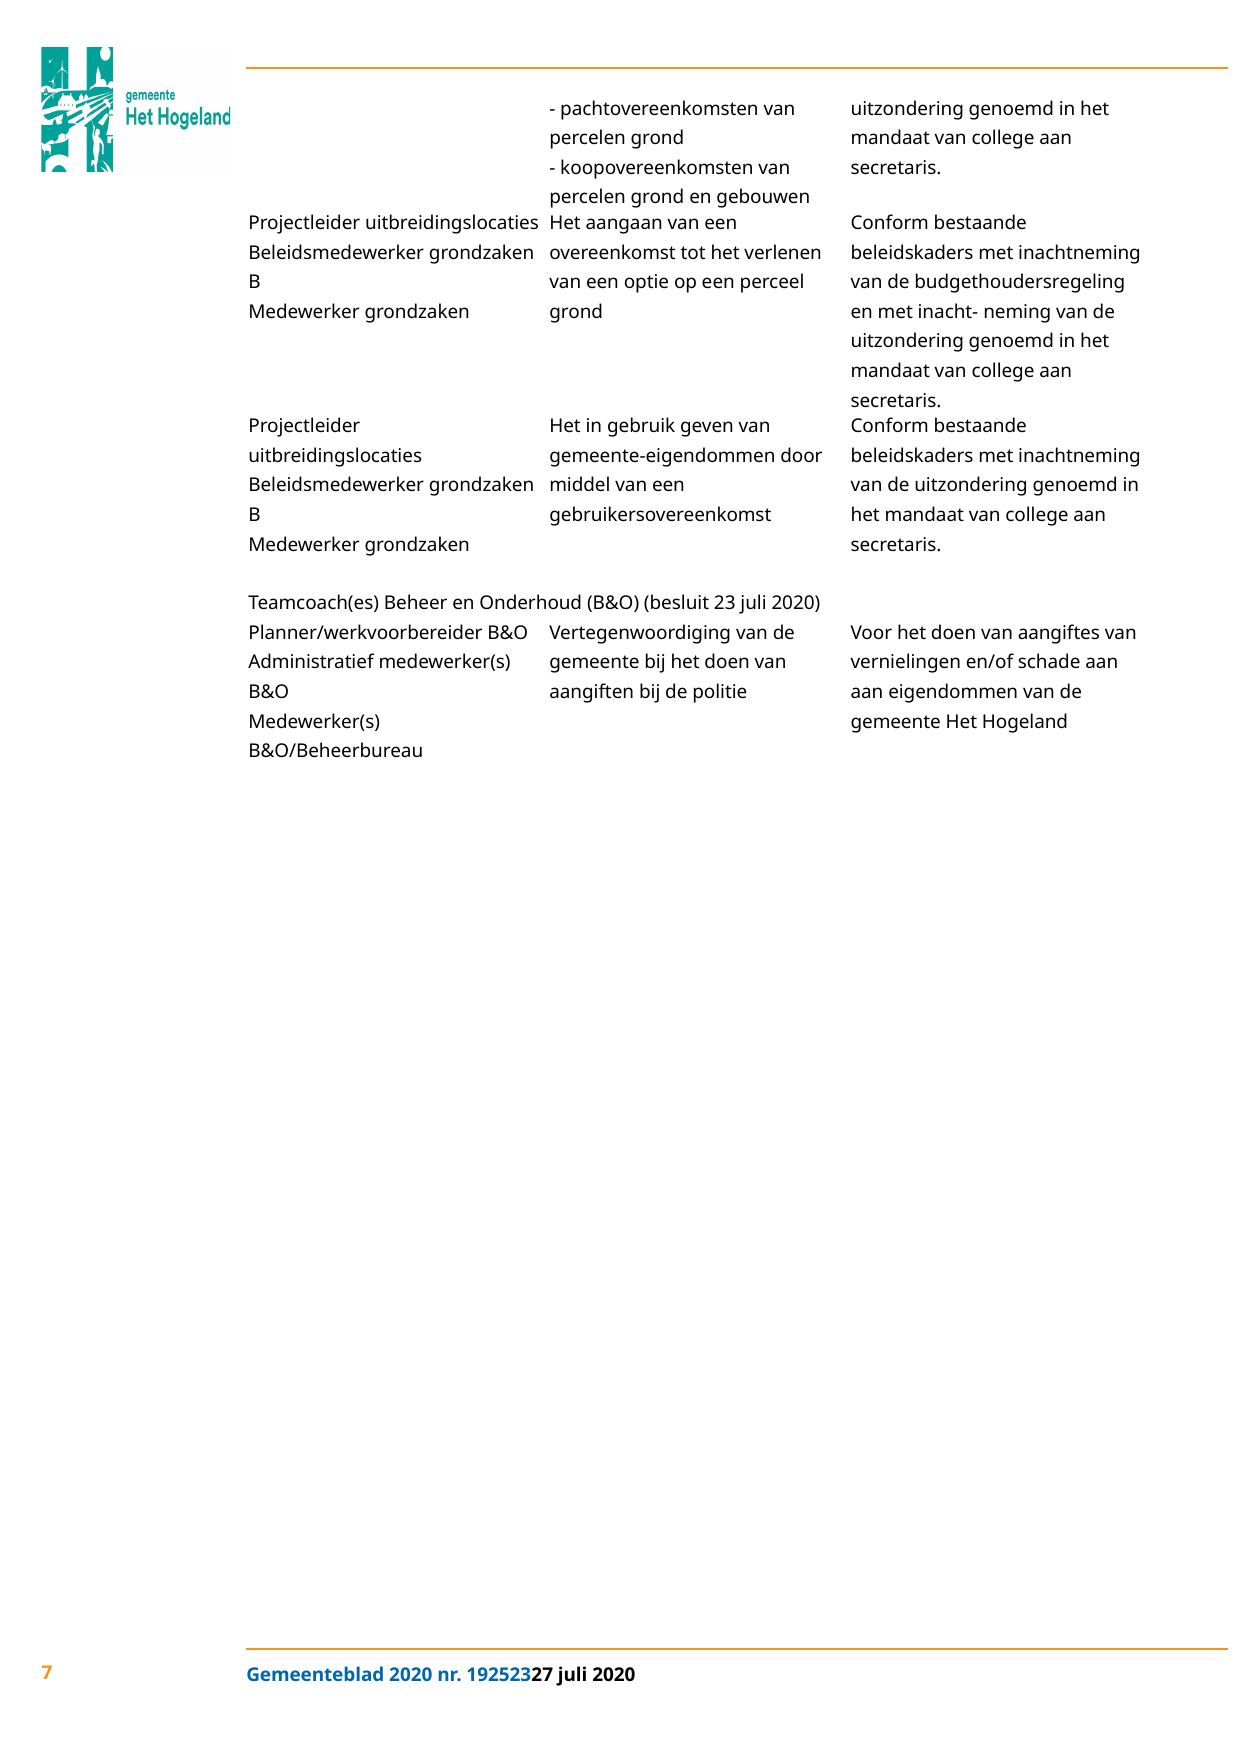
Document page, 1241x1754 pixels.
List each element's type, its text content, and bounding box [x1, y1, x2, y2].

table_header uitzondering genoemd in het mandaat van college aan secretaris. [850, 95, 1152, 209]
table_cell Het in gebruik geven van gemeente-eigendommen door middel van een gebruikersovereenkomst [549, 413, 850, 557]
table_cell Het aangaan van een overeenkomst tot het verlenen van een optie op een perceel grond [549, 209, 850, 412]
table_header - pachtovereenkomsten van percelen grond - koopovereenkomsten van percelen grond en gebouwen [549, 95, 850, 209]
table_header Planner/werkvoorbereider B&O Administratief medewerker(s) B&O Medewerker(s) B&O/Beheerbureau [248, 619, 549, 763]
table_cell Conform bestaande beleidskaders met inachtneming van de budgethoudersregeling en met inacht- neming van de uitzondering genoemd in het mandaat van college aan secretaris. [850, 209, 1152, 412]
table_cell Projectleider uitbreidingslocaties Beleidsmedewerker grondzaken B Medewerker grondzaken [248, 413, 549, 557]
table_header Vertegenwoordiging van de gemeente bij het doen van aangiften bij de politie [549, 619, 850, 763]
text Teamcoach(es) Beheer en Onderhoud (B&O) (besluit 23 juli 2020) [248, 589, 1152, 615]
table_header Voor het doen van aangiftes van vernielingen en/of schade aan aan eigendommen van de gemeente Het Hogeland [850, 619, 1152, 763]
table_cell Conform bestaande beleidskaders met inachtneming van de uitzondering genoemd in het mandaat van college aan secretaris. [850, 413, 1152, 557]
table_cell Projectleider uitbreidingslocaties Beleidsmedewerker grondzaken B Medewerker grondzaken [248, 209, 549, 412]
picture [41, 47, 231, 172]
table_header [248, 95, 549, 209]
